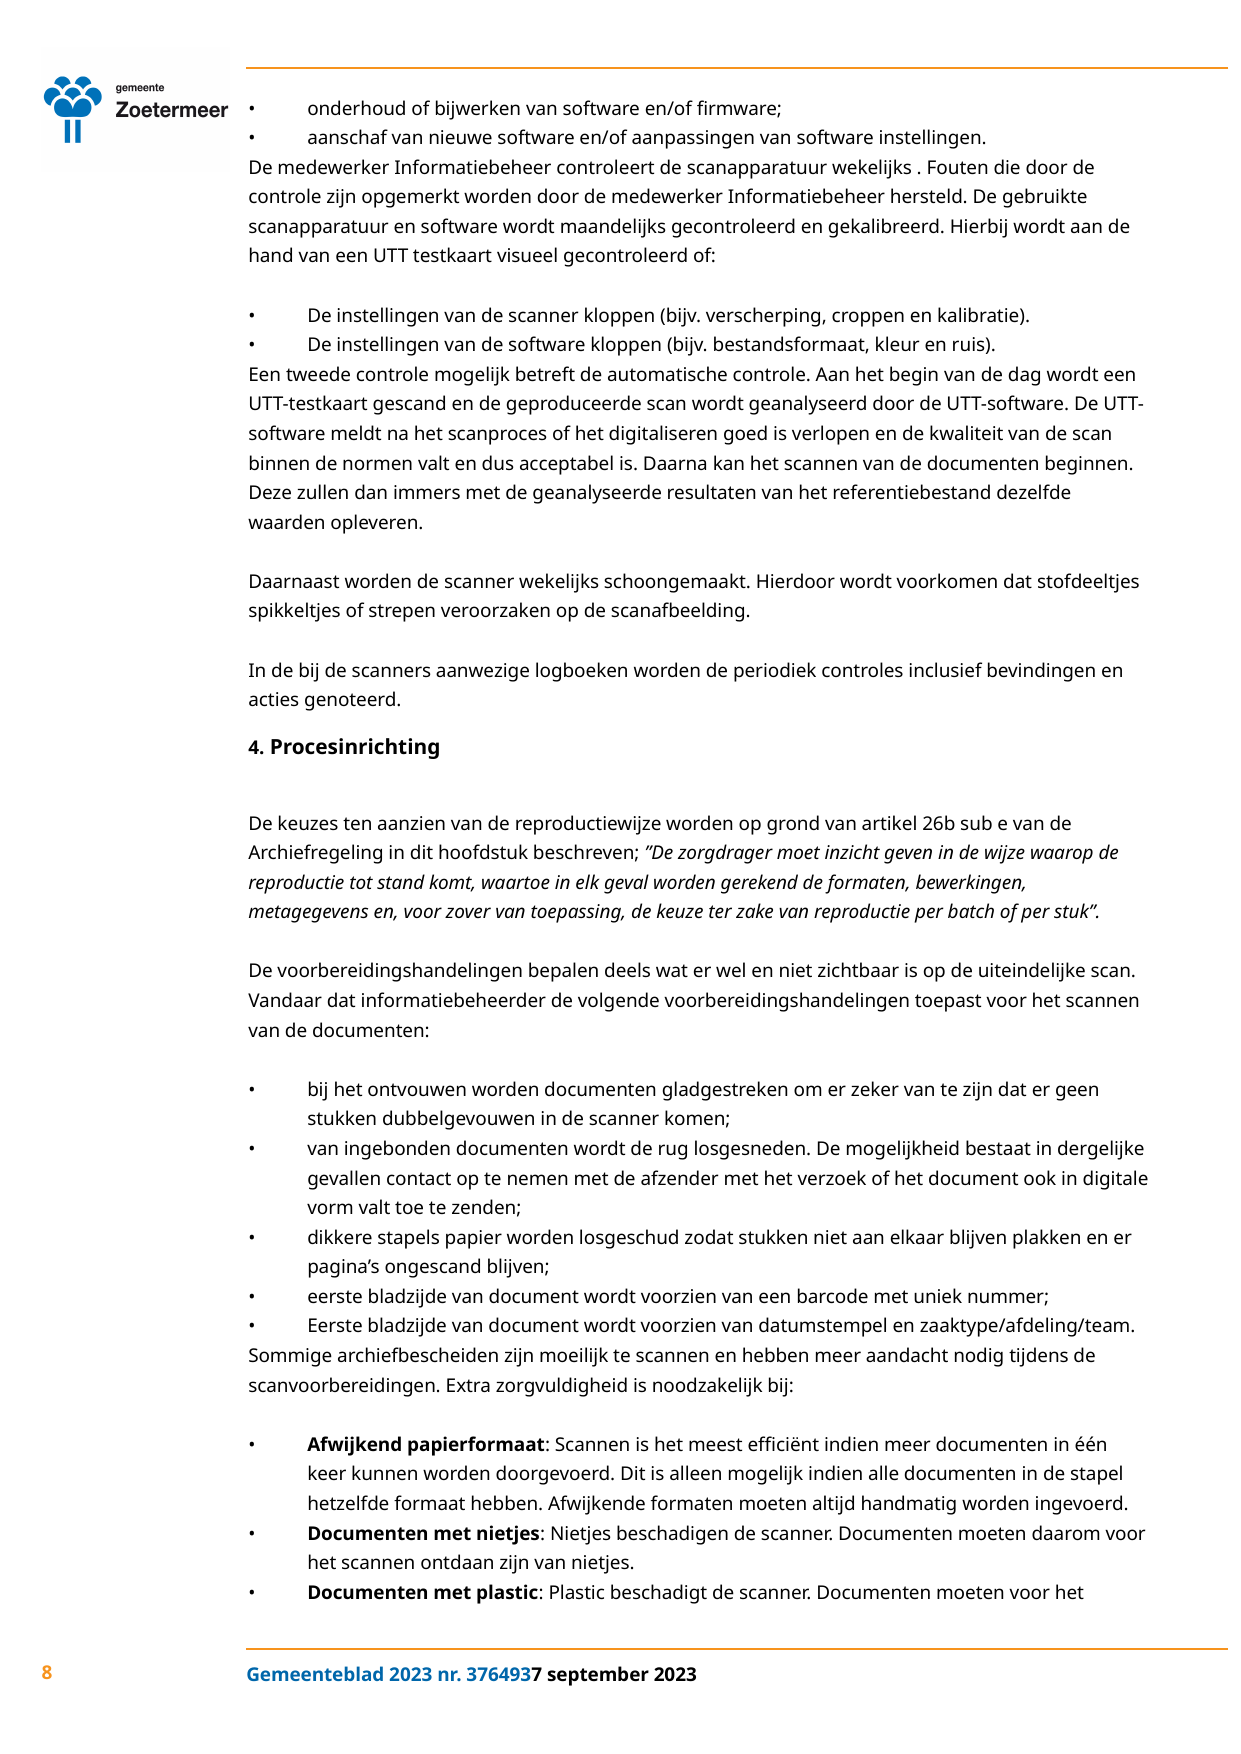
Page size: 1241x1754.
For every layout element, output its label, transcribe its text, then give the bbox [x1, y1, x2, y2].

list Eerste bladzijde van document wordt voorzien van datumstempel en zaaktype/afdeling/team. [248, 1313, 1152, 1338]
list dikkere stapels papier worden losgeschud zodat stukken niet aan elkaar blijven plakken en er pagina’s ongescand blijven; [248, 1224, 1152, 1279]
picture [41, 47, 231, 172]
list Documenten met plastic: Plastic beschadigt de scanner. Documenten moeten voor het [248, 1579, 1152, 1605]
list van ingebonden documenten wordt de rug losgesneden. De mogelijkheid bestaat in dergelijke gevallen contact op te nemen met de afzender met het verzoek of het document ook in digitale vorm valt toe te zenden; [248, 1135, 1152, 1220]
list De instellingen van de scanner kloppen (bijv. verscherping, croppen en kalibratie). [248, 302, 1152, 328]
text 4. Procesinrichting [248, 732, 1152, 761]
text De medewerker Informatiebeheer controleert de scanapparatuur wekelijks . Fouten die door de controle zijn opgemerkt worden door de medewerker Informatiebeheer hersteld. De gebruikte scanapparatuur en software wordt maandelijks gecontroleerd en gekalibreerd. Hierbij wordt aan de hand van een UTT testkaart visueel gecontroleerd of: [248, 154, 1152, 268]
text Een tweede controle mogelijk betreft de automatische controle. Aan het begin van de dag wordt een UTT-testkaart gescand en de geproduceerde scan wordt geanalyseerd door de UTT-software. De UTT-software meldt na het scanproces of het digitaliseren goed is verlopen en de kwaliteit van de scan binnen de normen valt en dus acceptabel is. Daarna kan het scannen van de documenten beginnen. Deze zullen dan immers met de geanalyseerde resultaten van het referentiebestand dezelfde waarden opleveren. [248, 361, 1152, 535]
list eerste bladzijde van document wordt voorzien van een barcode met uniek nummer; [248, 1283, 1152, 1309]
list Documenten met nietjes: Nietjes beschadigen de scanner. Documenten moeten daarom voor het scannen ontdaan zijn van nietjes. [248, 1520, 1152, 1575]
text Daarnaast worden de scanner wekelijks schoongemaakt. Hierdoor wordt voorkomen dat stofdeeltjes spikkeltjes of strepen veroorzaken op de scanafbeelding. [248, 568, 1152, 623]
list bij het ontvouwen worden documenten gladgestreken om er zeker van te zijn dat er geen stukken dubbelgevouwen in de scanner komen; [248, 1076, 1152, 1131]
text De keuzes ten aanzien van de reproductiewijze worden op grond van artikel 26b sub e van de Archiefregeling in dit hoofdstuk beschreven; ”De zorgdrager moet inzicht geven in de wijze waarop de reproductie tot stand komt, waartoe in elk geval worden gerekend de formaten, bewerkingen, metagegevens en, voor zover van toepassing, de keuze ter zake van reproductie per batch of per stuk”. [248, 810, 1152, 924]
list onderhoud of bijwerken van software en/of firmware; [248, 95, 1152, 121]
text In de bij de scanners aanwezige logboeken worden de periodiek controles inclusief bevindingen en acties genoteerd. [248, 657, 1152, 712]
text De voorbereidingshandelingen bepalen deels wat er wel en niet zichtbaar is op de uiteindelijke scan. Vandaar dat informatiebeheerder de volgende voorbereidingshandelingen toepast voor het scannen van de documenten: [248, 958, 1152, 1043]
list De instellingen van de software kloppen (bijv. bestandsformaat, kleur en ruis). [248, 331, 1152, 357]
list aanschaf van nieuwe software en/of aanpassingen van software instellingen. [248, 124, 1152, 150]
text Sommige archiefbescheiden zijn moeilijk te scannen en hebben meer aandacht nodig tijdens de scanvoorbereidingen. Extra zorgvuldigheid is noodzakelijk bij: [248, 1342, 1152, 1398]
list Afwijkend papierformaat: Scannen is het meest efficiënt indien meer documenten in één keer kunnen worden doorgevoerd. Dit is alleen mogelijk indien alle documenten in de stapel hetzelfde formaat hebben. Afwijkende formaten moeten altijd handmatig worden ingevoerd. [248, 1431, 1152, 1516]
